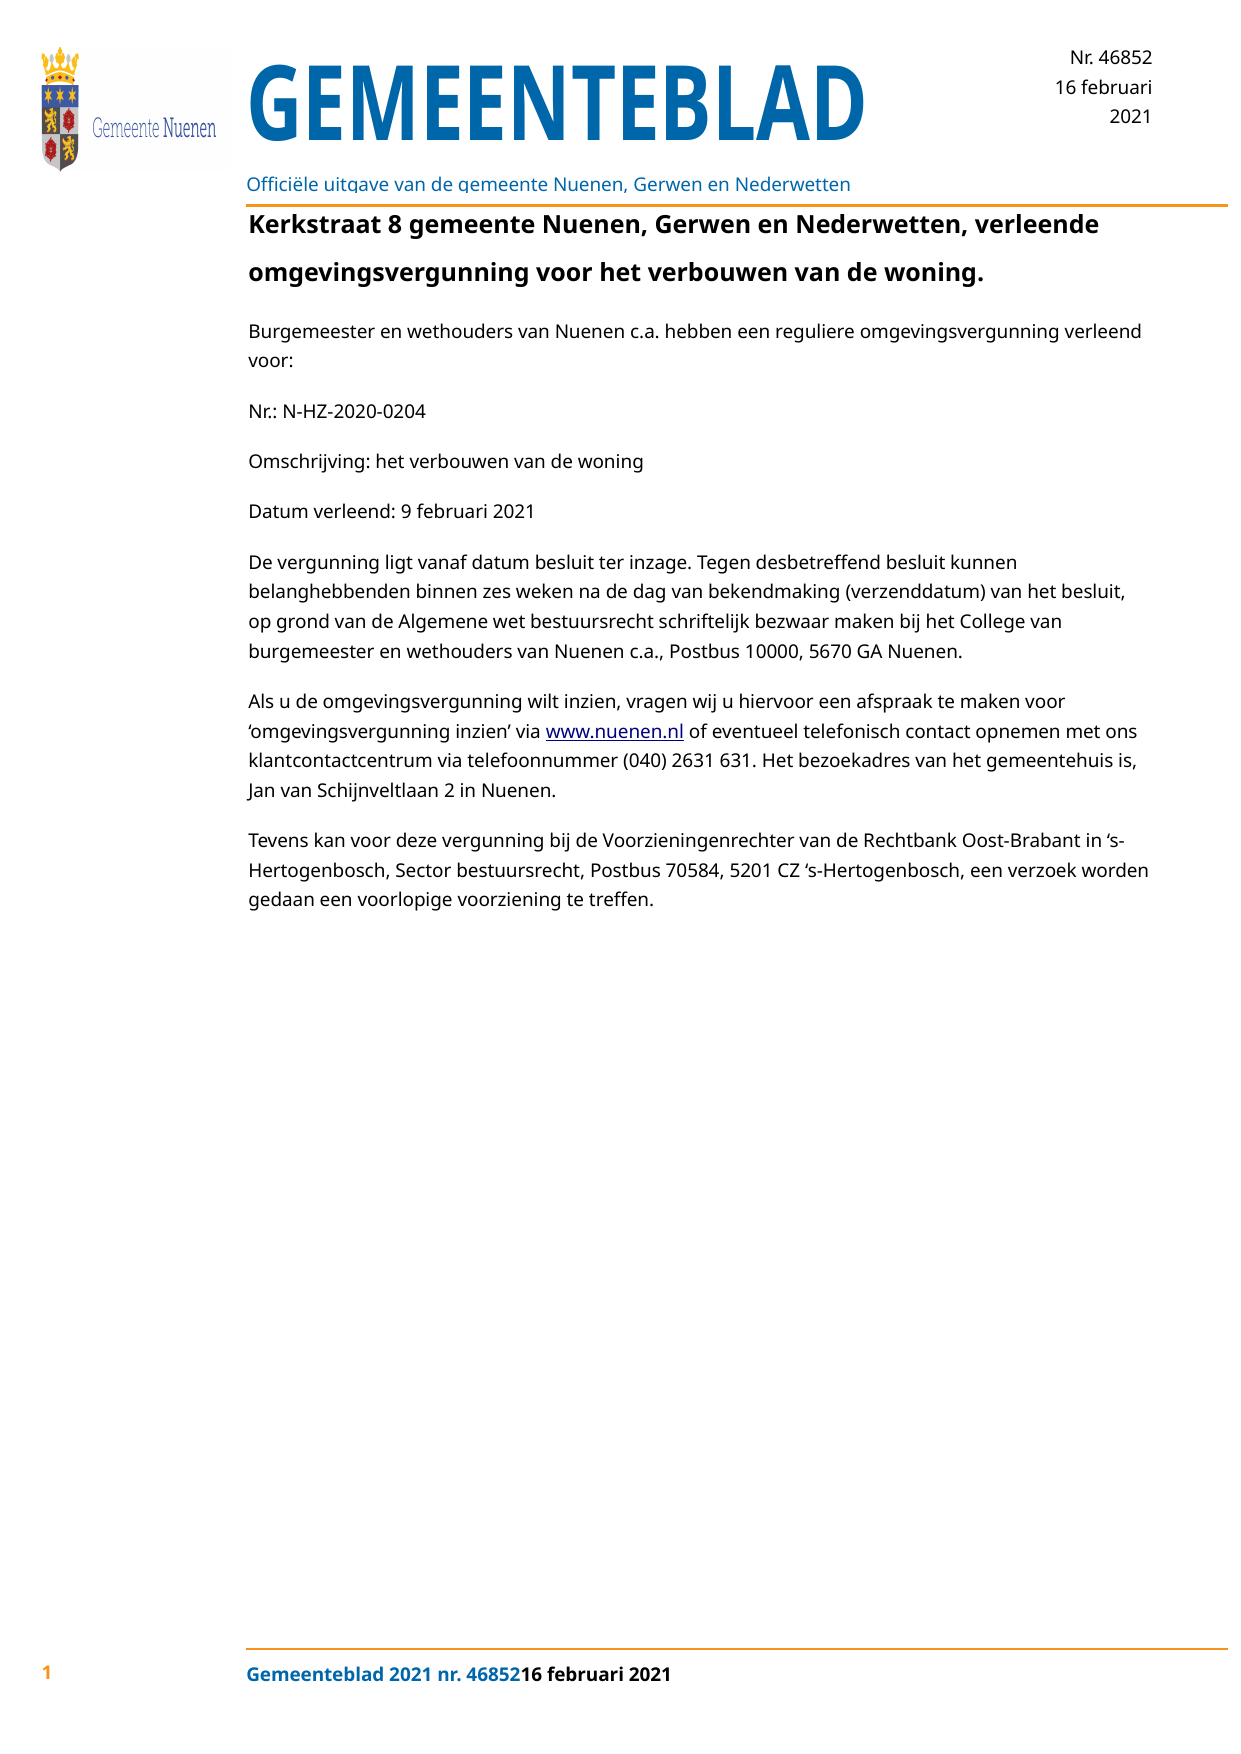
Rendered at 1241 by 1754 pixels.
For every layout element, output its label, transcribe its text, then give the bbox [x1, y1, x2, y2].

picture [41, 47, 231, 172]
text De vergunning ligt vanaf datum besluit ter inzage. Tegen desbetreffend besluit kunnen belanghebbenden binnen zes weken na de dag van bekendmaking (verzenddatum) van het besluit, op grond van de Algemene wet bestuursrecht schriftelijk bezwaar maken bij het College van burgemeester en wethouders van Nuenen c.a., Postbus 10000, 5670 GA Nuenen. [248, 549, 1152, 664]
text Nr.: N-HZ-2020-0204 [248, 398, 1152, 424]
text Als u de omgevingsvergunning wilt inzien, vragen wij u hiervoor een afspraak te maken voor ‘omgevingsvergunning inzien’ via www.nuenen.nl of eventueel telefonisch contact opnemen met ons klantcontactcentrum via telefoonnummer (040) 2631 631. Het bezoekadres van het gemeentehuis is, Jan van Schijnveltlaan 2 in Nuenen. [248, 688, 1152, 803]
text Datum verleend: 9 februari 2021 [248, 499, 1152, 524]
text Burgemeester en wethouders van Nuenen c.a. hebben een reguliere omgevingsvergunning verleend voor: [248, 318, 1152, 373]
text Kerkstraat 8 gemeente Nuenen, Gerwen en Nederwetten, verleende omgevingsvergunning voor het verbouwen van de woning. [248, 207, 1152, 288]
text Tevens kan voor deze vergunning bij de Voorzieningenrechter van de Rechtbank Oost-Brabant in ‘s-Hertogenbosch, Sector bestuursrecht, Postbus 70584, 5201 CZ ‘s-Hertogenbosch, een verzoek worden gedaan een voorlopige voorziening te treffen. [248, 827, 1152, 912]
text Omschrijving: het verbouwen van de woning [248, 448, 1152, 474]
